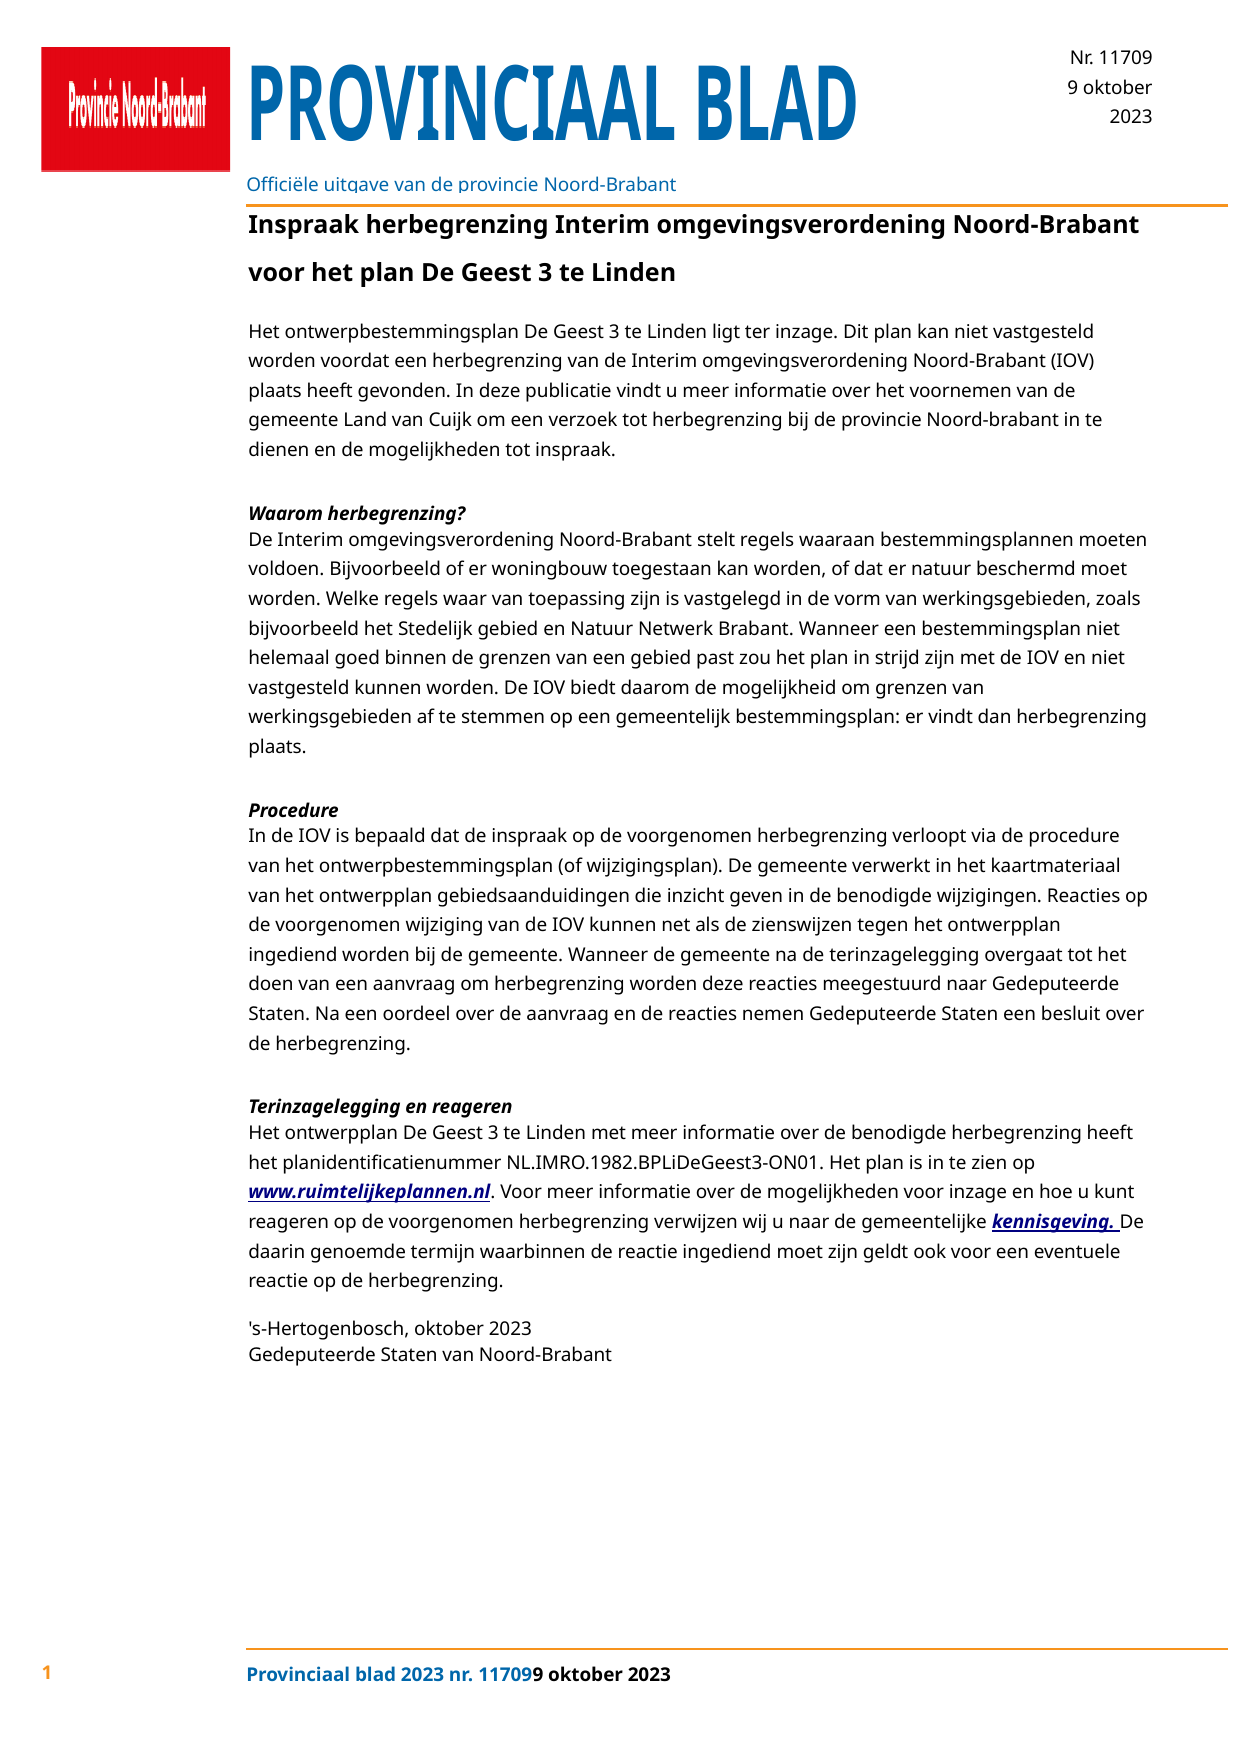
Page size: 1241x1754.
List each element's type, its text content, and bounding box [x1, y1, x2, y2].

text In de IOV is bepaald dat de inspraak op de voorgenomen herbegrenzing verloopt via de procedure van het ontwerpbestemmingsplan (of wijzigingsplan). De gemeente verwerkt in het kaartmateriaal van het ontwerpplan gebiedsaanduidingen die inzicht geven in de benodigde wijzigingen. Reacties op de voorgenomen wijziging van de IOV kunnen net als de zienswijzen tegen het ontwerpplan ingediend worden bij de gemeente. Wanneer de gemeente na de terinzagelegging overgaat tot het doen van een aanvraag om herbegrenzing worden deze reacties meegestuurd naar Gedeputeerde Staten. Na een oordeel over de aanvraag en de reacties nemen Gedeputeerde Staten een besluit over de herbegrenzing. [248, 823, 1152, 1056]
text Gedeputeerde Staten van Noord-Brabant [248, 1341, 1152, 1367]
text Procedure [248, 797, 1152, 823]
text Inspraak herbegrenzing Interim omgevingsverordening Noord-Brabant voor het plan De Geest 3 te Linden [248, 207, 1152, 288]
text Terinzagelegging en reageren [248, 1094, 1152, 1119]
text De Interim omgevingsverordening Noord-Brabant stelt regels waaraan bestemmingsplannen moeten voldoen. Bijvoorbeeld of er woningbouw toegestaan kan worden, of dat er natuur beschermd moet worden. Welke regels waar van toepassing zijn is vastgelegd in de vorm van werkingsgebieden, zoals bijvoorbeeld het Stedelijk gebied en Natuur Netwerk Brabant. Wanneer een bestemmingsplan niet helemaal goed binnen de grenzen van een gebied past zou het plan in strijd zijn met de IOV en niet vastgesteld kunnen worden. De IOV biedt daarom de mogelijkheid om grenzen van werkingsgebieden af te stemmen op een gemeentelijk bestemmingsplan: er vindt dan herbegrenzing plaats. [248, 526, 1152, 759]
text Het ontwerpplan De Geest 3 te Linden met meer informatie over de benodigde herbegrenzing heeft het planidentificatienummer NL.IMRO.1982.BPLiDeGeest3-ON01. Het plan is in te zien op www.ruimtelijkeplannen.nl. Voor meer informatie over de mogelijkheden voor inzage en hoe u kunt reageren op de voorgenomen herbegrenzing verwijzen wij u naar de gemeentelijke kennisgeving. De daarin genoemde termijn waarbinnen de reactie ingediend moet zijn geldt ook voor een eventuele reactie op de herbegrenzing. [248, 1119, 1152, 1293]
picture [41, 47, 231, 172]
text 's-Hertogenbosch, oktober 2023 [248, 1315, 1152, 1341]
text Waarom herbegrenzing? [248, 500, 1152, 526]
text Het ontwerpbestemmingsplan De Geest 3 te Linden ligt ter inzage. Dit plan kan niet vastgesteld worden voordat een herbegrenzing van de Interim omgevingsverordening Noord-Brabant (IOV) plaats heeft gevonden. In deze publicatie vindt u meer informatie over het voornemen van de gemeente Land van Cuijk om een verzoek tot herbegrenzing bij de provincie Noord-brabant in te dienen en de mogelijkheden tot inspraak. [248, 318, 1152, 462]
